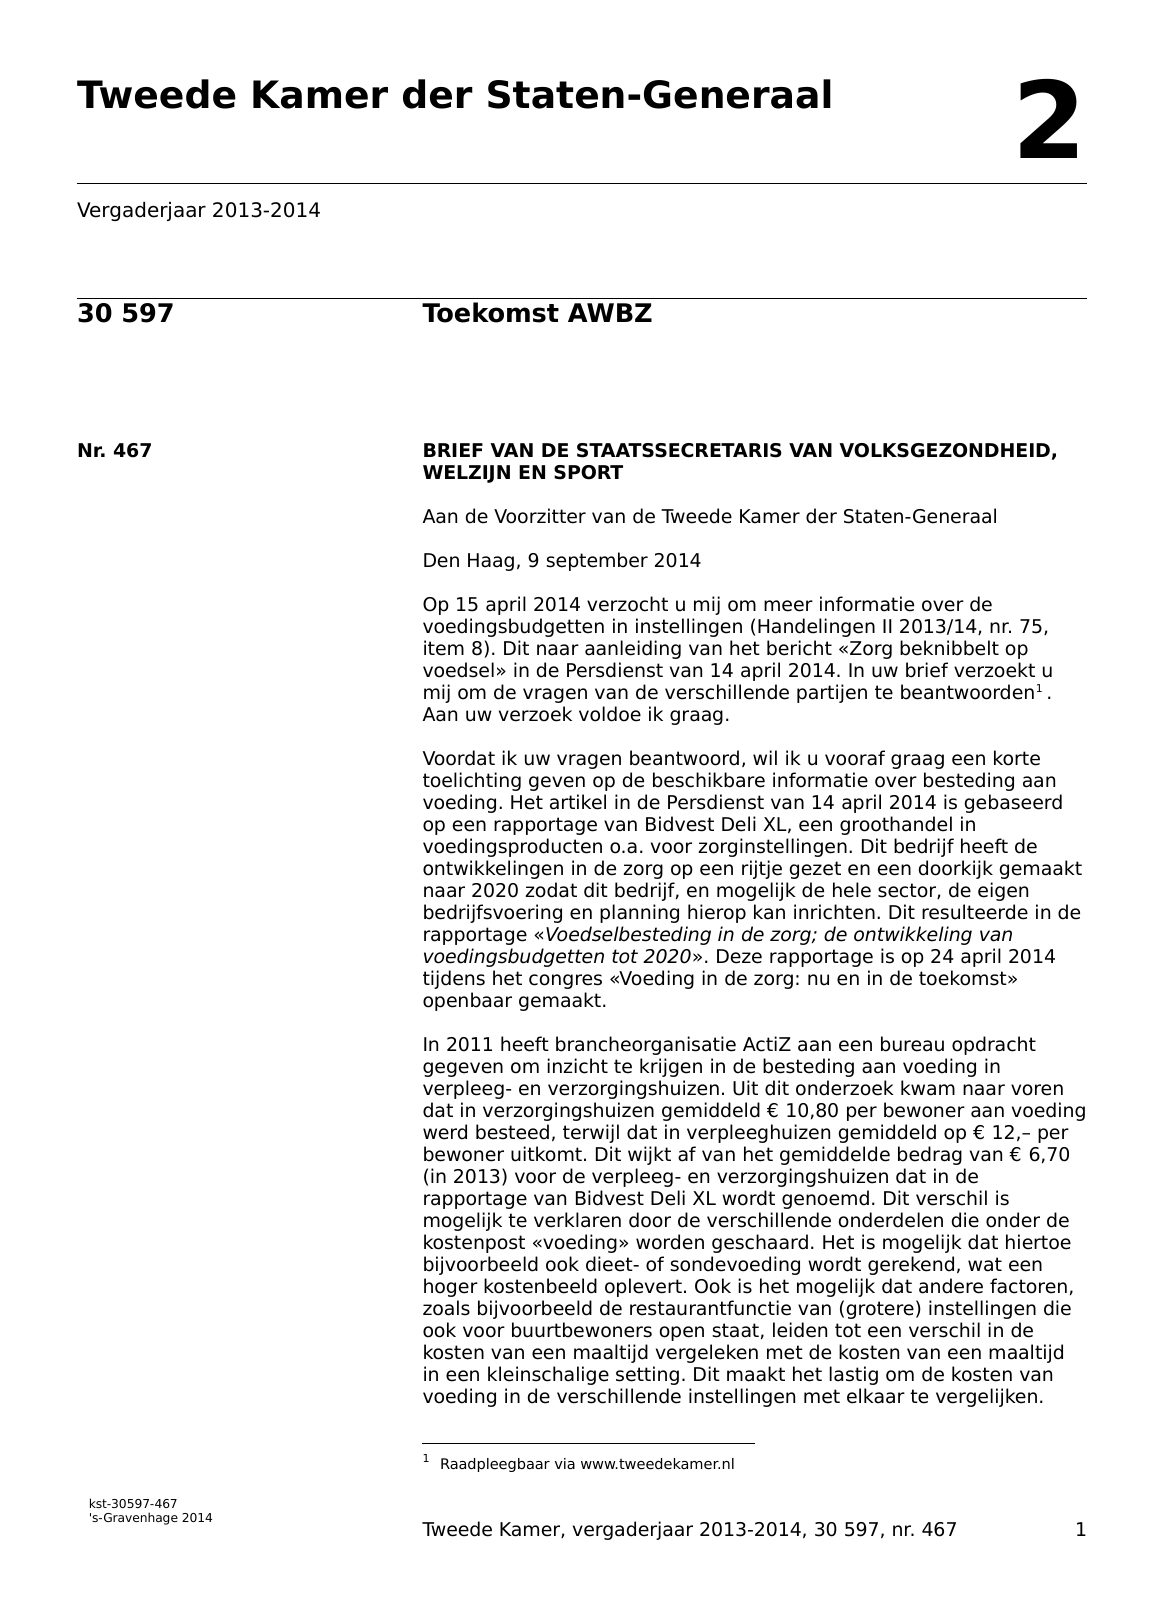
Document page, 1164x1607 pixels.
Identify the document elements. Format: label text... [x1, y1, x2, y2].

text Den Haag, 9 september 2014 [422, 550, 1087, 572]
table_cell Vergaderjaar 2013-2014 [77, 184, 1087, 298]
table_header 2 [886, 59, 1087, 183]
text In 2011 heeft brancheorganisatie ActiZ aan een bureau opdracht gegeven om inzicht te krijgen in de besteding aan voeding in verpleeg- en verzorgingshuizen. Uit dit onderzoek kwam naar voren dat in verzorgingshuizen gemiddeld € 10,80 per bewoner aan voeding werd besteed, terwijl dat in verpleeghuizen gemiddeld op € 12,– per bewoner uitkomt. Dit wijkt af van het gemiddelde bedrag van € 6,70 (in 2013) voor de verpleeg- en verzorgingshuizen dat in de rapportage van Bidvest Deli XL wordt genoemd. Dit verschil is mogelijk te verklaren door de verschillende onderdelen die onder de kostenpost «voeding» worden geschaard. Het is mogelijk dat hiertoe bijvoorbeeld ook dieet- of sondevoeding wordt gerekend, wat een hoger kostenbeeld oplevert. Ook is het mogelijk dat andere factoren, zoals bijvoorbeeld de restaurantfunctie van (grotere) instellingen die ook voor buurtbewoners open staat, leiden tot een verschil in de kosten van een maaltijd vergeleken met de kosten van een maaltijd in een kleinschalige setting. Dit maakt het lastig om de kosten van voeding in de verschillende instellingen met elkaar te vergelijken. [422, 1034, 1087, 1408]
text Raadpleegbaar via www.tweedekamer.nl [422, 1452, 1087, 1474]
table_header Tweede Kamer der Staten-Generaal [77, 59, 886, 183]
subtitle Nr. 467 BRIEF VAN DE STAATSSECRETARIS VAN VOLKSGEZONDHEID, WELZIJN EN SPORT [77, 440, 1087, 484]
text Aan de Voorzitter van de Tweede Kamer der Staten-Generaal [422, 506, 1087, 528]
text Voordat ik uw vragen beantwoord, wil ik u vooraf graag een korte toelichting geven op de beschikbare informatie over besteding aan voeding. Het artikel in de Persdienst van 14 april 2014 is gebaseerd op een rapportage van Bidvest Deli XL, een groothandel in voedingsproducten o.a. voor zorginstellingen. Dit bedrijf heeft de ontwikkelingen in de zorg op een rijtje gezet en een doorkijk gemaakt naar 2020 zodat dit bedrijf, en mogelijk de hele sector, de eigen bedrijfsvoering en planning hierop kan inrichten. Dit resulteerde in de rapportage «Voedselbesteding in de zorg; de ontwikkeling van voedingsbudgetten tot 2020». Deze rapportage is op 24 april 2014 tijdens het congres «Voeding in de zorg: nu en in de toekomst» openbaar gemaakt. [422, 748, 1087, 1012]
text kst-30597-467 [88, 1497, 323, 1511]
text Op 15 april 2014 verzocht u mij om meer informatie over de voedingsbudgetten in instellingen (Handelingen II 2013/14, nr. 75, item 8). Dit naar aanleiding van het bericht «Zorg beknibbelt op voedsel» in de Persdienst van 14 april 2014. In uw brief verzoekt u mij om de vragen van de verschillende partijen te beantwoorden. Aan uw verzoek voldoe ik graag. [422, 594, 1087, 726]
subtitle 30 597 Toekomst AWBZ [77, 299, 1087, 329]
text 's-Gravenhage 2014 [88, 1511, 323, 1525]
